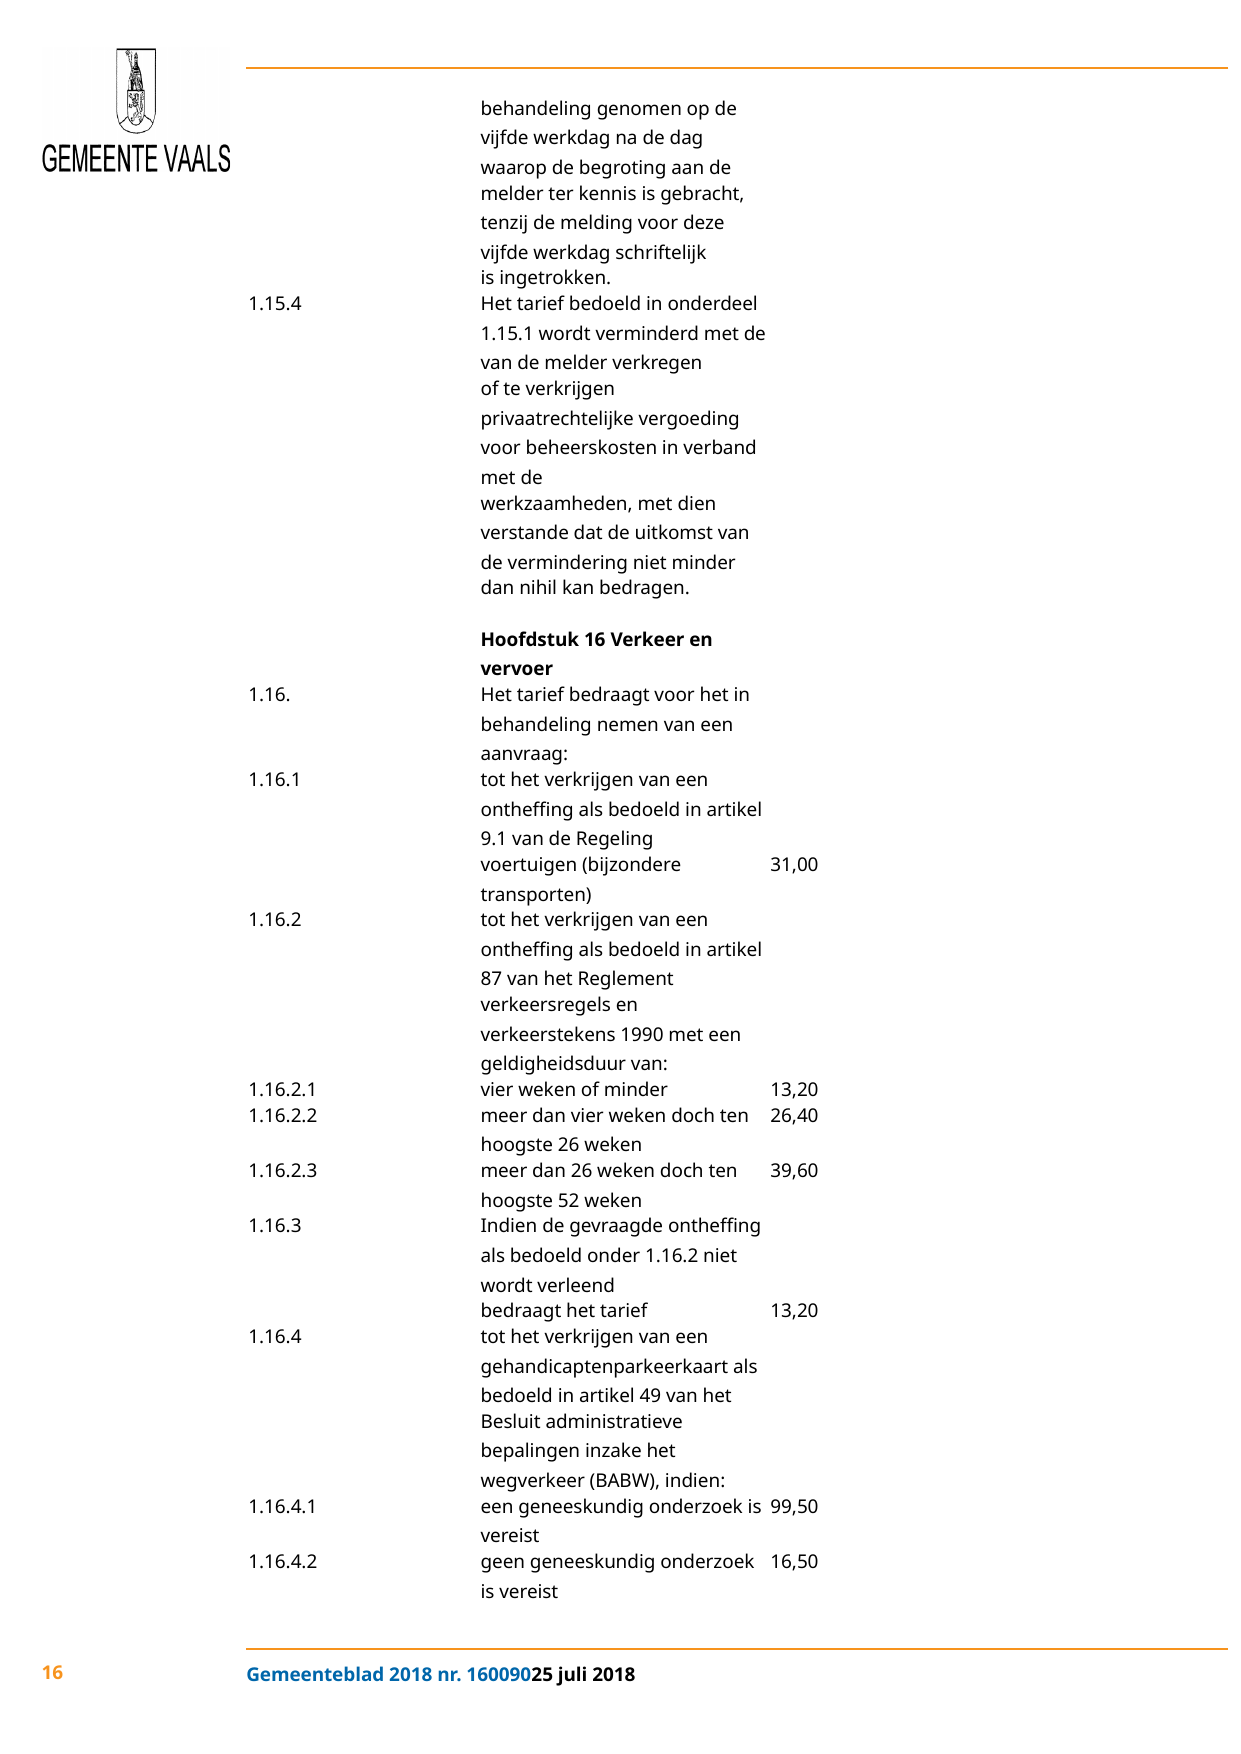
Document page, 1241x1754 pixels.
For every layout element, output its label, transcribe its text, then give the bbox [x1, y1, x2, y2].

table_cell 1.16.4.2 [248, 1548, 480, 1604]
table_cell 39,60 [770, 1157, 1152, 1213]
table_cell [770, 95, 1152, 180]
table_cell [770, 626, 1152, 681]
table_cell of te verkrijgen privaatrechtelijke vergoeding voor beheerskosten in verband met de [480, 375, 770, 490]
table_cell [248, 265, 480, 290]
table_cell [770, 180, 1152, 264]
table_cell [248, 626, 480, 681]
table_cell [770, 1213, 1152, 1297]
table_cell [248, 375, 480, 490]
table_cell [480, 600, 770, 626]
table_cell Het tarief bedoeld in onderdeel 1.15.1 wordt verminderd met de van de melder verkregen [480, 290, 770, 375]
table_cell 1.16.2.2 [248, 1102, 480, 1157]
table_cell is ingetrokken. [480, 265, 770, 290]
table_cell 16,50 [770, 1548, 1152, 1604]
table_cell [248, 600, 480, 626]
table_cell [248, 95, 480, 180]
table_cell bedraagt het tarief [480, 1298, 770, 1323]
table_cell [770, 1323, 1152, 1408]
table_cell [248, 1298, 480, 1323]
table_cell Besluit administratieve bepalingen inzake het wegverkeer (BABW), indien: [480, 1408, 770, 1493]
table_cell 26,40 [770, 1102, 1152, 1157]
table_cell 1.16. [248, 681, 480, 766]
table_cell 99,50 [770, 1493, 1152, 1548]
table_cell [248, 575, 480, 600]
table_cell 1.15.4 [248, 290, 480, 375]
table_cell dan nihil kan bedragen. [480, 575, 770, 600]
table_cell [770, 265, 1152, 290]
table_cell [248, 180, 480, 264]
table_cell [248, 490, 480, 574]
picture [41, 47, 231, 172]
table_cell Het tarief bedraagt voor het in behandeling nemen van een aanvraag: [480, 681, 770, 766]
table_cell 1.16.2.3 [248, 1157, 480, 1213]
table_cell een geneeskundig onderzoek is vereist [480, 1493, 770, 1548]
table_cell [248, 1408, 480, 1493]
table_cell 1.16.4.1 [248, 1493, 480, 1548]
table_cell 1.16.4 [248, 1323, 480, 1408]
table_cell [770, 375, 1152, 490]
table_cell 1.16.2 [248, 906, 480, 991]
table_cell Hoofdstuk 16 Verkeer en vervoer [480, 626, 770, 681]
table_cell [770, 991, 1152, 1076]
table_cell [770, 575, 1152, 600]
table_cell [770, 490, 1152, 574]
table_cell 1.16.1 [248, 766, 480, 851]
table_cell [248, 991, 480, 1076]
table_cell [770, 766, 1152, 851]
table_cell 13,20 [770, 1298, 1152, 1323]
table_cell 31,00 [770, 851, 1152, 906]
table_cell [770, 600, 1152, 626]
table_cell melder ter kennis is gebracht, tenzij de melding voor deze vijfde werkdag schriftelijk [480, 180, 770, 264]
table_cell vier weken of minder [480, 1076, 770, 1102]
table_cell tot het verkrijgen van een ontheffing als bedoeld in artikel 9.1 van de Regeling [480, 766, 770, 851]
table_cell [770, 1408, 1152, 1493]
table_cell [248, 851, 480, 906]
table_cell werkzaamheden, met dien verstande dat de uitkomst van de vermindering niet minder [480, 490, 770, 574]
table_cell [770, 906, 1152, 991]
table_cell geen geneeskundig onderzoek is vereist [480, 1548, 770, 1604]
table_cell meer dan 26 weken doch ten hoogste 52 weken [480, 1157, 770, 1213]
table_cell tot het verkrijgen van een gehandicaptenparkeerkaart als bedoeld in artikel 49 van het [480, 1323, 770, 1408]
table_cell meer dan vier weken doch ten hoogste 26 weken [480, 1102, 770, 1157]
table_cell 13,20 [770, 1076, 1152, 1102]
table_cell verkeersregels en verkeerstekens 1990 met een geldigheidsduur van: [480, 991, 770, 1076]
table_cell Indien de gevraagde ontheffing als bedoeld onder 1.16.2 niet wordt verleend [480, 1213, 770, 1297]
table_cell [770, 681, 1152, 766]
table_cell tot het verkrijgen van een ontheffing als bedoeld in artikel 87 van het Reglement [480, 906, 770, 991]
table_cell voertuigen (bijzondere transporten) [480, 851, 770, 906]
table_cell behandeling genomen op de vijfde werkdag na de dag waarop de begroting aan de [480, 95, 770, 180]
table_cell [770, 290, 1152, 375]
table_cell 1.16.3 [248, 1213, 480, 1297]
table_cell 1.16.2.1 [248, 1076, 480, 1102]
